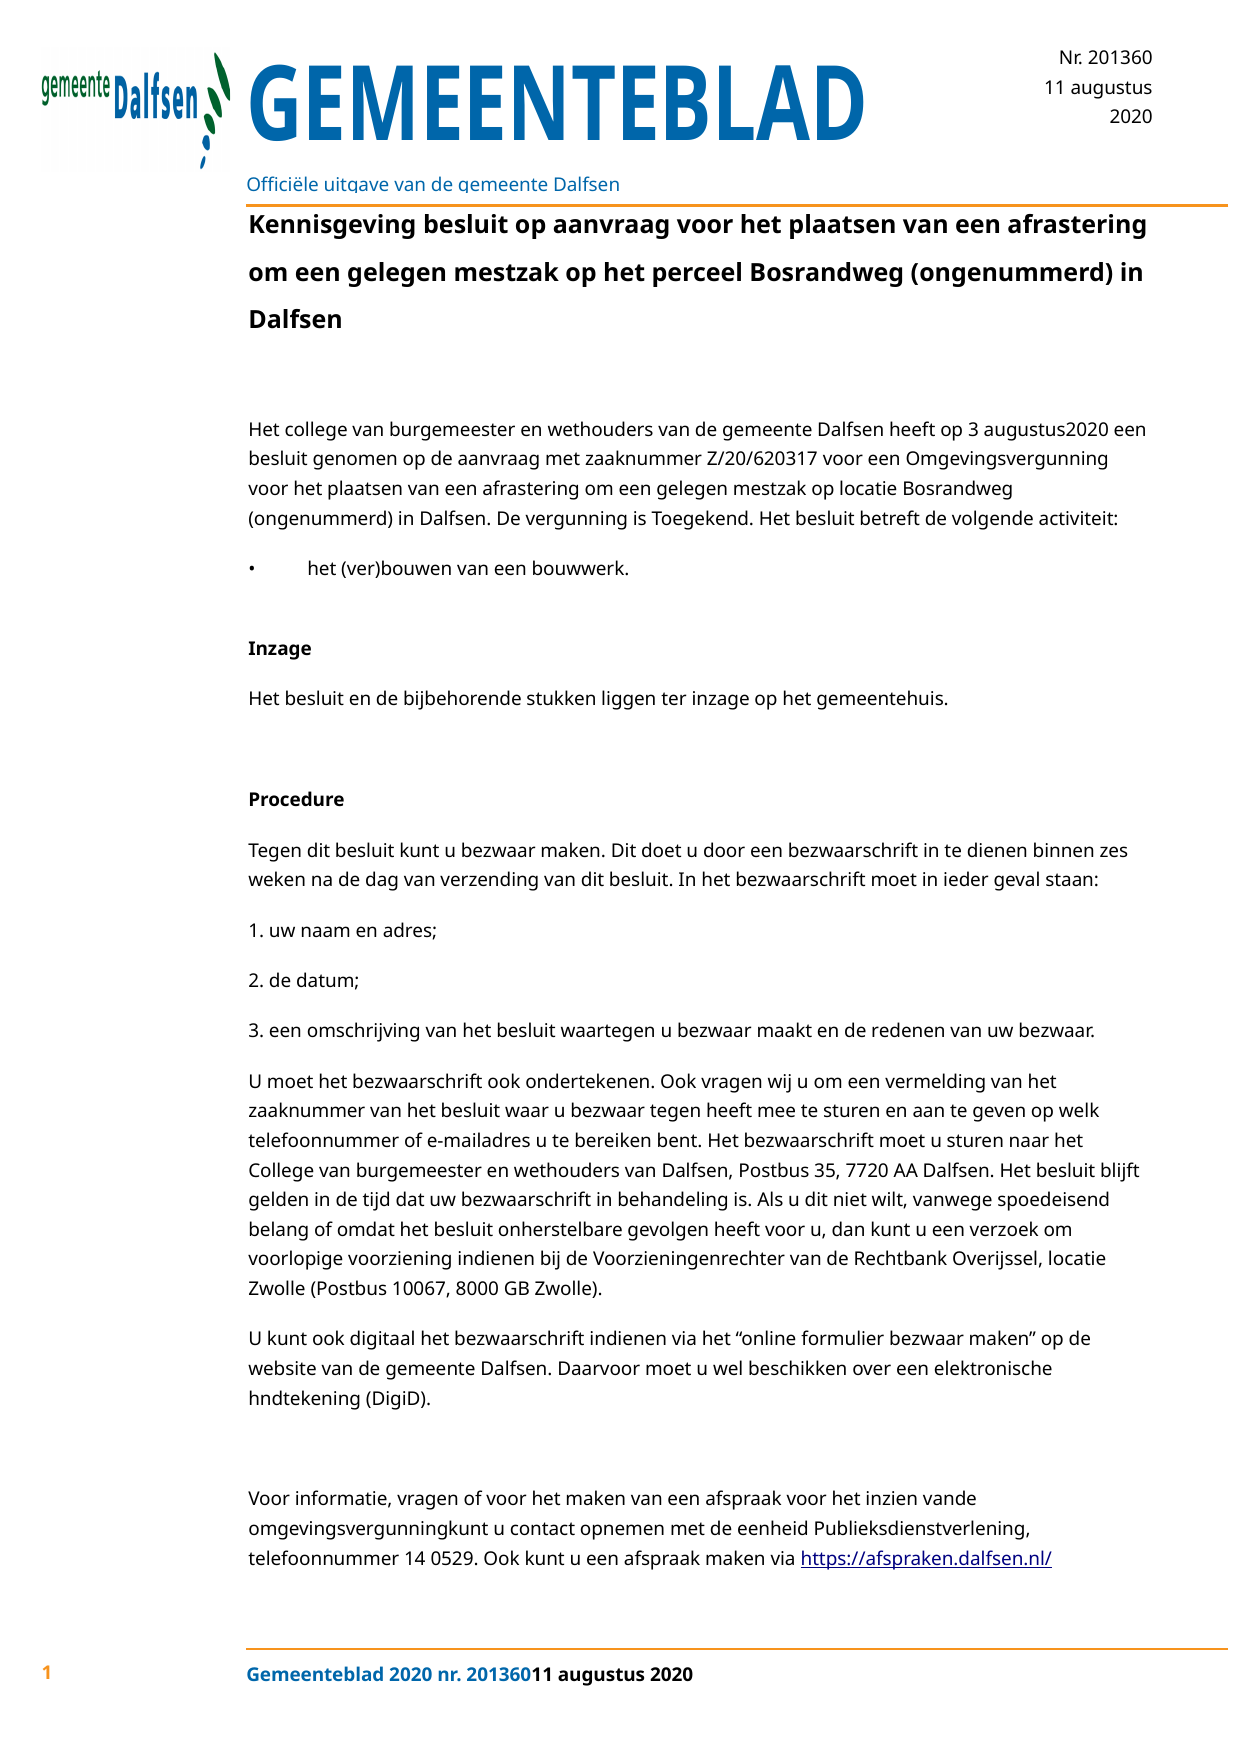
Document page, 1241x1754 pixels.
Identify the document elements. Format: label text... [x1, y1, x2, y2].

text Voor informatie, vragen of voor het maken van een afspraak voor het inzien vande omgevingsvergunningkunt u contact opnemen met de eenheid Publieksdienstverlening, telefoonnummer 14 0529. Ook kunt u een afspraak maken via https://afspraken.dalfsen.nl/ [248, 1486, 1152, 1570]
text Kennisgeving besluit op aanvraag voor het plaatsen van een afrastering om een gelegen mestzak op het perceel Bosrandweg (ongenummerd) in Dalfsen [248, 207, 1152, 336]
text Tegen dit besluit kunt u bezwaar maken. Dit doet u door een bezwaarschrift in te dienen binnen zes weken na de dag van verzending van dit besluit. In het bezwaarschrift moet in ieder geval staan: [248, 837, 1152, 892]
text 3. een omschrijving van het besluit waartegen u bezwaar maakt en de redenen van uw bezwaar. [248, 1018, 1152, 1043]
text Het besluit en de bijbehorende stukken liggen ter inzage op het gemeentehuis. [248, 686, 1152, 711]
list het (ver)bouwen van een bouwwerk. [248, 555, 1152, 581]
text Procedure [248, 786, 1152, 812]
text Het college van burgemeester en wethouders van de gemeente Dalfsen heeft op 3 augustus2020 een besluit genomen op de aanvraag met zaaknummer Z/20/620317 voor een Omgevingsvergunning voor het plaatsen van een afrastering om een gelegen mestzak op locatie Bosrandweg (ongenummerd) in Dalfsen. De vergunning is Toegekend. Het besluit betreft de volgende activiteit: [248, 416, 1152, 530]
text U kunt ook digitaal het bezwaarschrift indienen via het “online formulier bezwaar maken” op de website van de gemeente Dalfsen. Daarvoor moet u wel beschikken over een elektronische hndtekening (DigiD). [248, 1326, 1152, 1410]
text Inzage [248, 635, 1152, 661]
text 1. uw naam en adres; [248, 917, 1152, 942]
text U moet het bezwaarschrift ook ondertekenen. Ook vragen wij u om een vermelding van het zaaknummer van het besluit waar u bezwaar tegen heeft mee te sturen en aan te geven op welk telefoonnummer of e-mailadres u te bereiken bent. Het bezwaarschrift moet u sturen naar het College van burgemeester en wethouders van Dalfsen, Postbus 35, 7720 AA Dalfsen. Het besluit blijft gelden in de tijd dat uw bezwaarschrift in behandeling is. Als u dit niet wilt, vanwege spoedeisend belang of omdat het besluit onherstelbare gevolgen heeft voor u, dan kunt u een verzoek om voorlopige voorziening indienen bij de Voorzieningenrechter van de Rechtbank Overijssel, locatie Zwolle (Postbus 10067, 8000 GB Zwolle). [248, 1068, 1152, 1301]
picture [41, 47, 231, 172]
text 2. de datum; [248, 967, 1152, 993]
